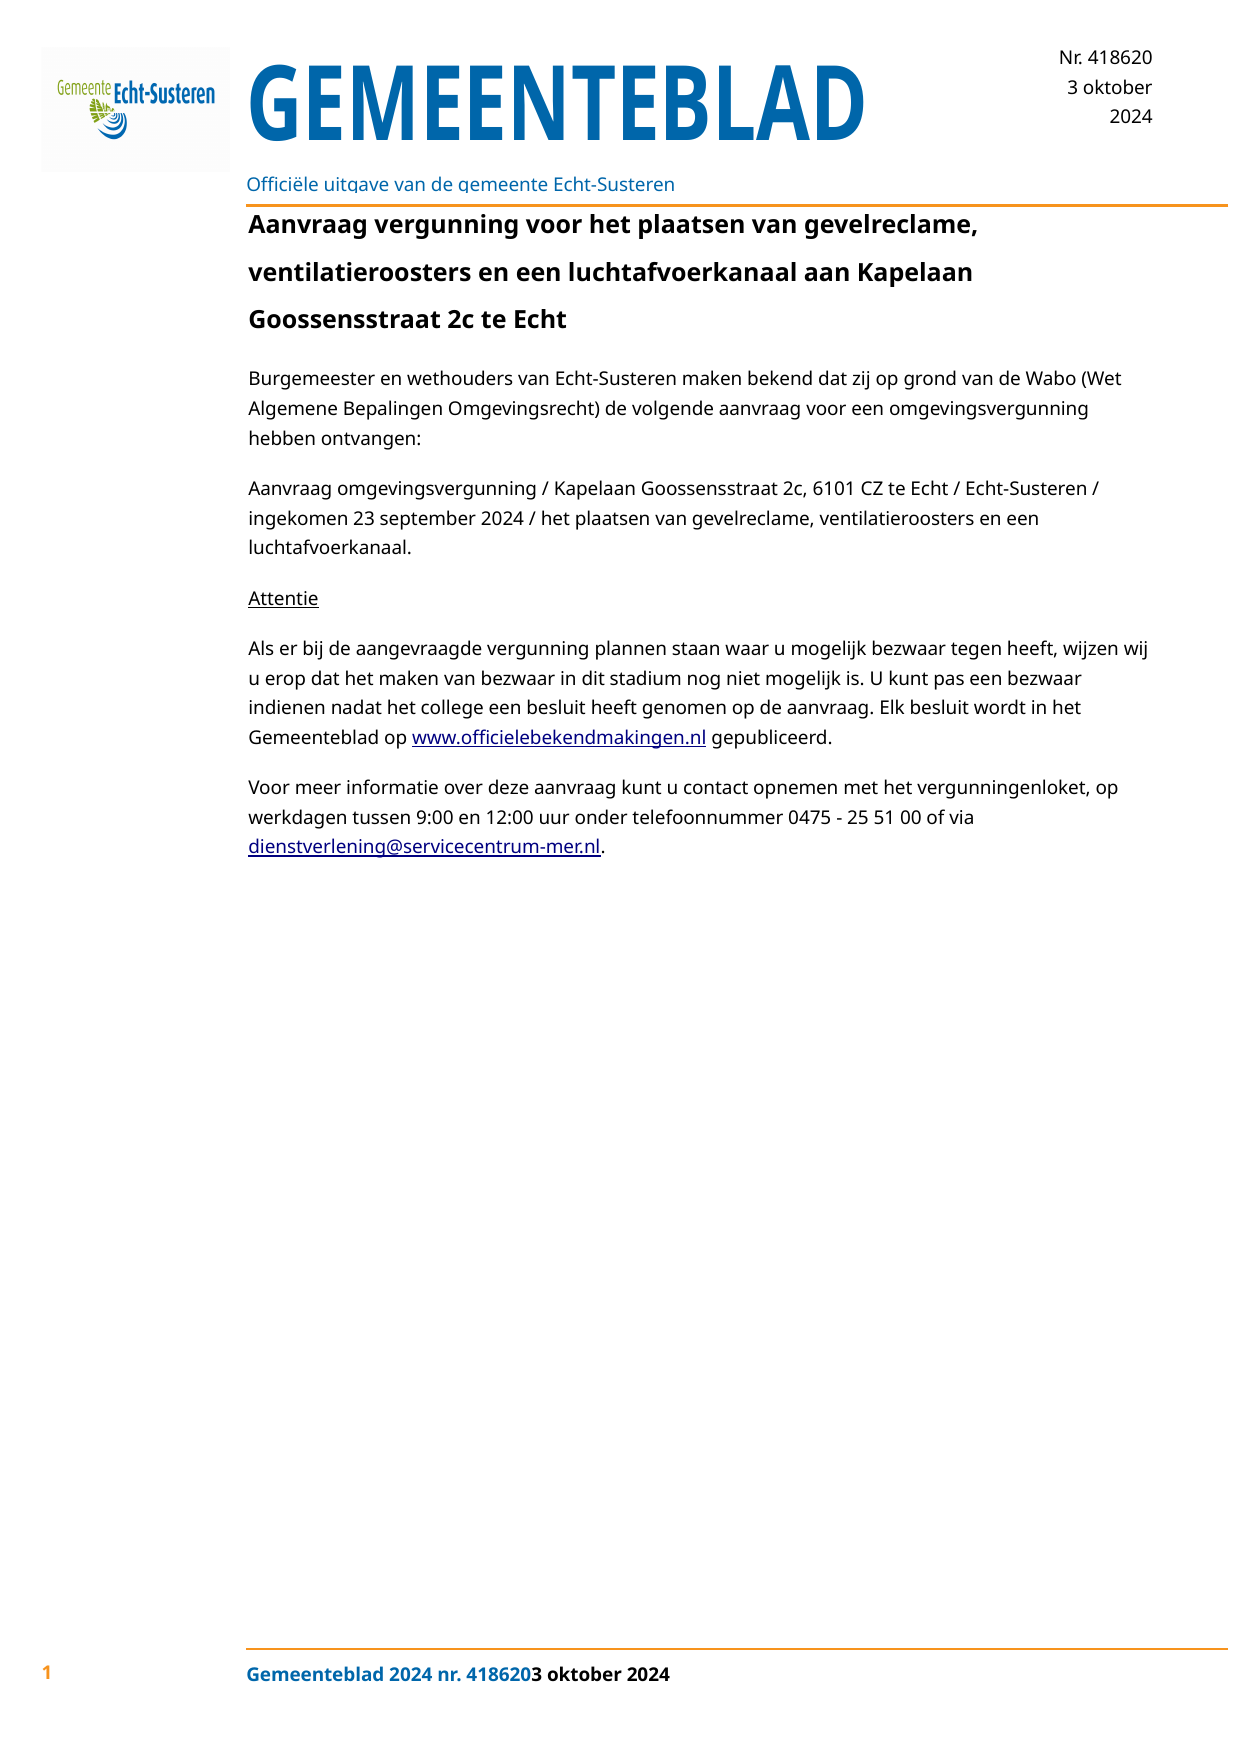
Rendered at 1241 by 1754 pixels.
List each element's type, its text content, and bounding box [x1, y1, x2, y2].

picture [41, 47, 231, 172]
text Burgemeester en wethouders van Echt-Susteren maken bekend dat zij op grond van de Wabo (Wet Algemene Bepalingen Omgevingsrecht) de volgende aanvraag voor een omgevingsvergunning hebben ontvangen: [248, 366, 1152, 450]
text Aanvraag vergunning voor het plaatsen van gevelreclame, ventilatieroosters en een luchtafvoerkanaal aan Kapelaan Goossensstraat 2c te Echt [248, 207, 1152, 336]
text Voor meer informatie over deze aanvraag kunt u contact opnemen met het vergunningenloket, op werkdagen tussen 9:00 en 12:00 uur onder telefoonnummer 0475 - 25 51 00 of via dienstverlening@servicecentrum-mer.nl. [248, 774, 1152, 859]
text Attentie [248, 585, 1152, 610]
text Aanvraag omgevingsvergunning / Kapelaan Goossensstraat 2c, 6101 CZ te Echt / Echt-Susteren / ingekomen 23 september 2024 / het plaatsen van gevelreclame, ventilatieroosters en een luchtafvoerkanaal. [248, 475, 1152, 560]
text Als er bij de aangevraagde vergunning plannen staan waar u mogelijk bezwaar tegen heeft, wijzen wij u erop dat het maken van bezwaar in dit stadium nog niet mogelijk is. U kunt pas een bezwaar indienen nadat het college een besluit heeft genomen op de aanvraag. Elk besluit wordt in het Gemeenteblad op www.officielebekendmakingen.nl gepubliceerd. [248, 635, 1152, 749]
